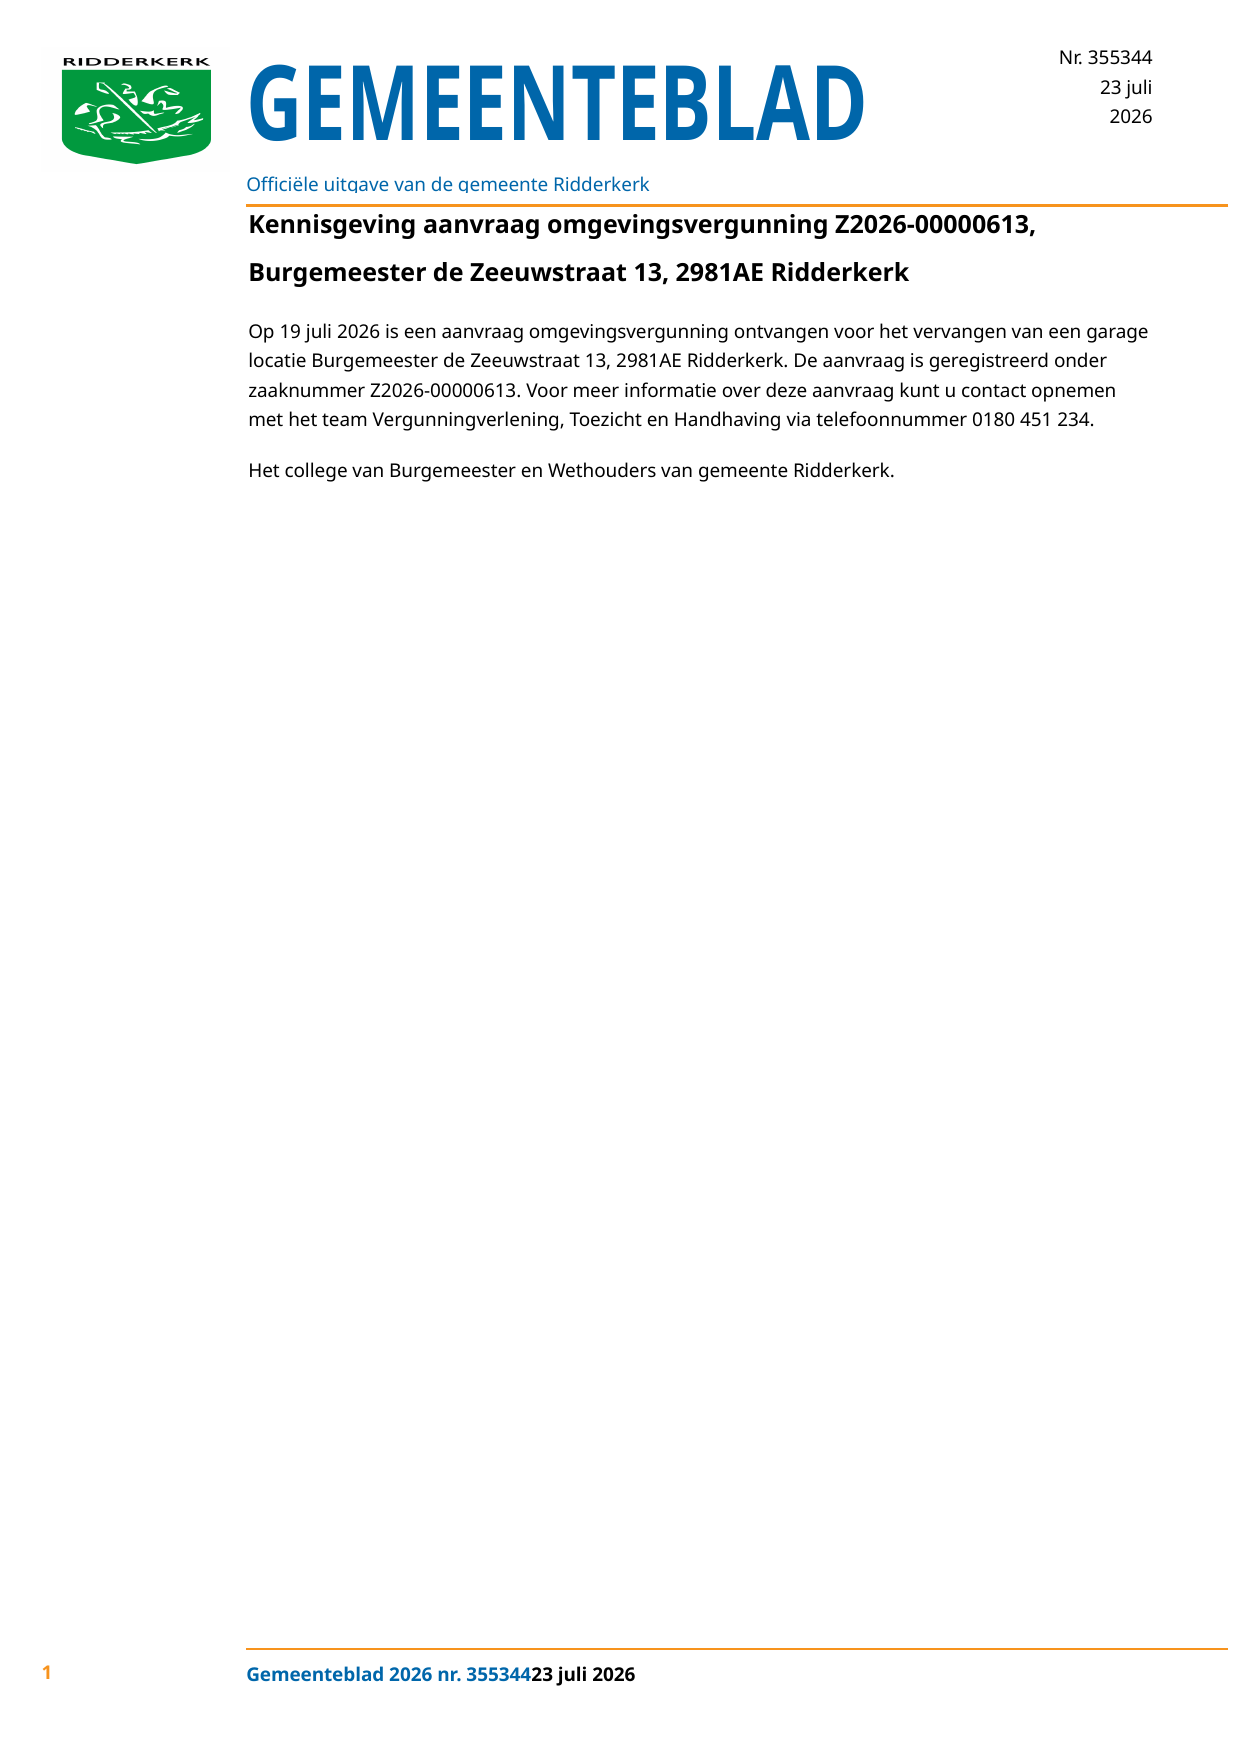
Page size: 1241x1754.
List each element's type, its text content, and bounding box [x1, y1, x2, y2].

text Het college van Burgemeester en Wethouders van gemeente Ridderkerk. [248, 457, 1152, 483]
text Op 19 juli 2026 is een aanvraag omgevingsvergunning ontvangen voor het vervangen van een garage locatie Burgemeester de Zeeuwstraat 13, 2981AE Ridderkerk. De aanvraag is geregistreerd onder zaaknummer Z2026-00000613. Voor meer informatie over deze aanvraag kunt u contact opnemen met het team Vergunningverlening, Toezicht en Handhaving via telefoonnummer 0180 451 234. [248, 318, 1152, 432]
text Kennisgeving aanvraag omgevingsvergunning Z2026-00000613, Burgemeester de Zeeuwstraat 13, 2981AE Ridderkerk [248, 207, 1152, 288]
picture [41, 47, 231, 172]
